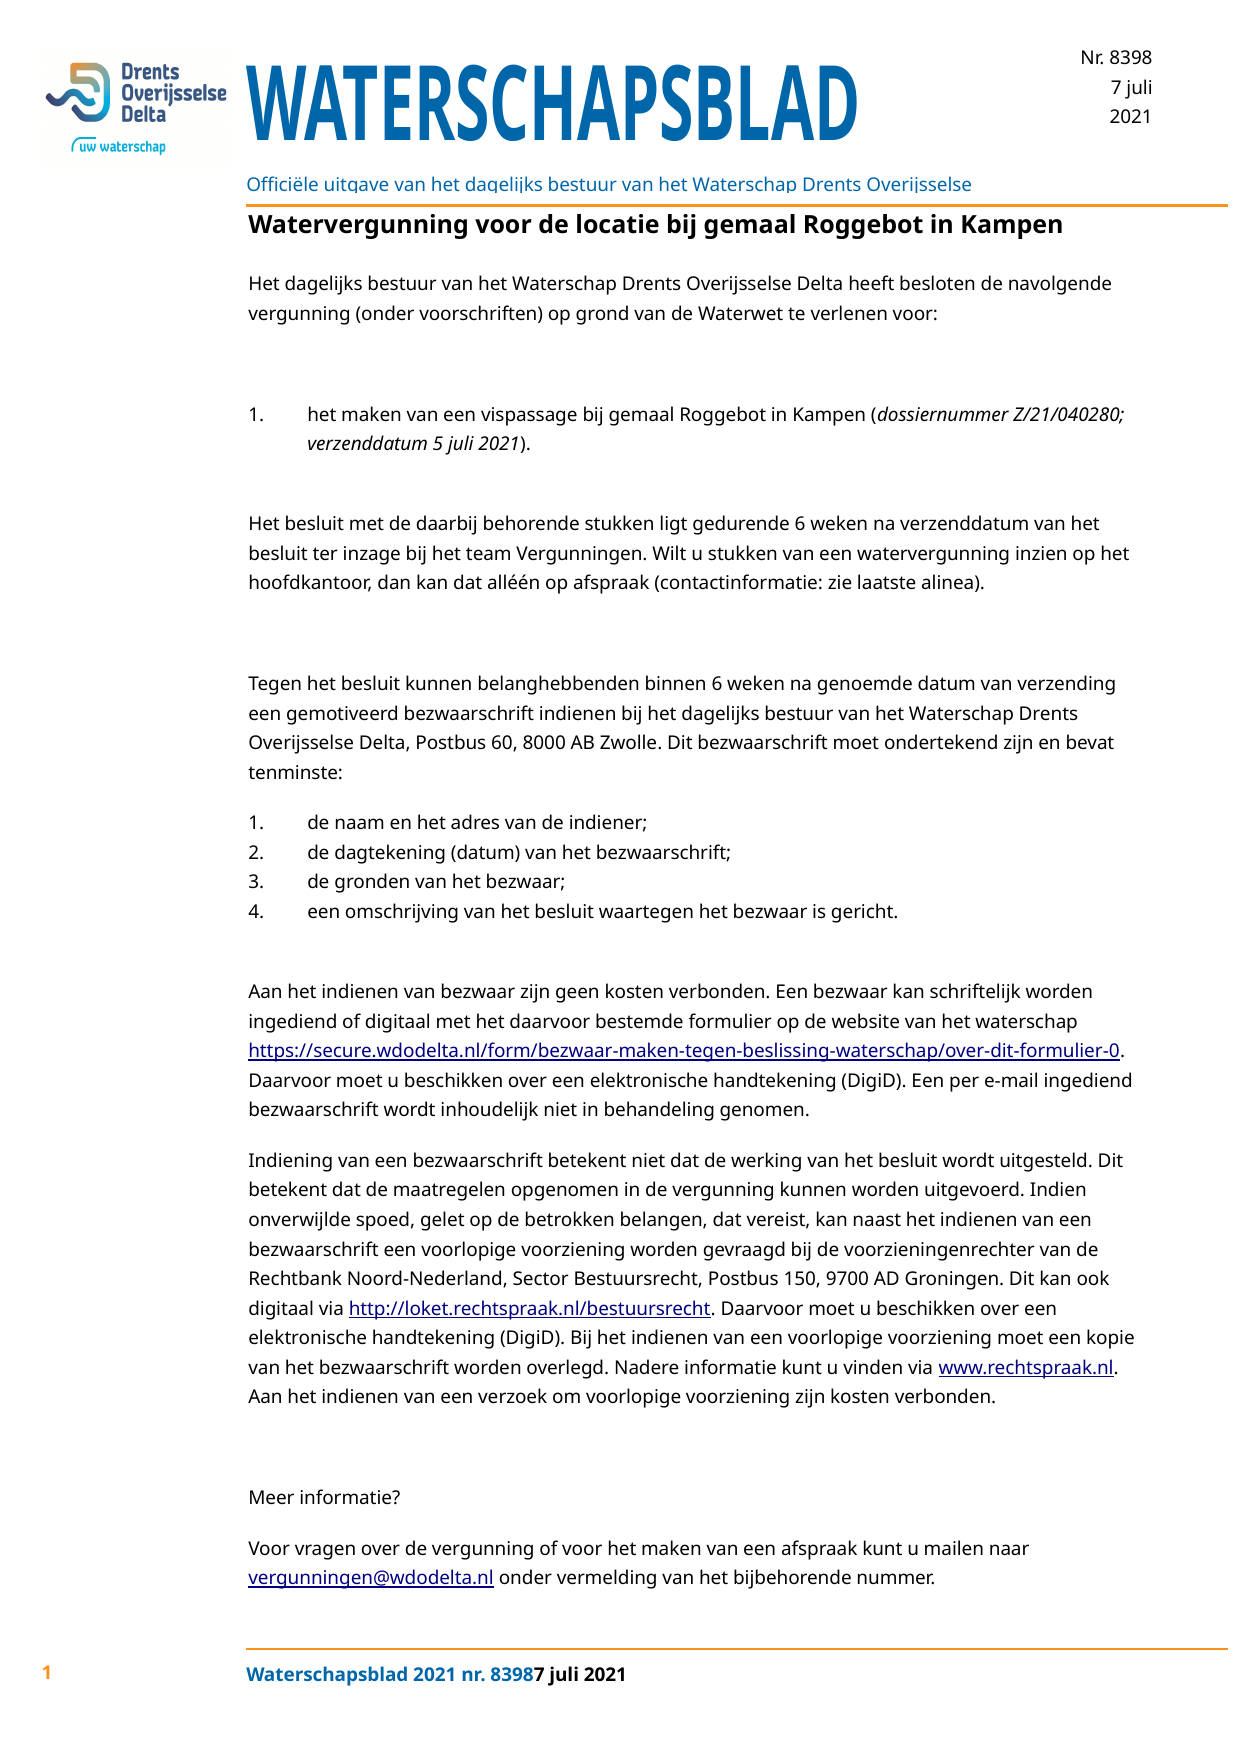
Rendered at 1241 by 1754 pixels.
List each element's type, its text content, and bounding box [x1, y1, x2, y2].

text Het dagelijks bestuur van het Waterschap Drents Overijsselse Delta heeft besloten de navolgende vergunning (onder voorschriften) op grond van de Waterwet te verlenen voor: [248, 270, 1152, 326]
list een omschrijving van het besluit waartegen het bezwaar is gericht. [248, 898, 1152, 924]
list het maken van een vispassage bij gemaal Roggebot in Kampen (dossiernummer Z/21/040280; verzenddatum 5 juli 2021). [248, 401, 1152, 456]
text Voor vragen over de vergunning of voor het maken van een afspraak kunt u mailen naar vergunningen@wdodelta.nl onder vermelding van het bijbehorende nummer. [248, 1535, 1152, 1590]
text Het besluit met de daarbij behorende stukken ligt gedurende 6 weken na verzenddatum van het besluit ter inzage bij het team Vergunningen. Wilt u stukken van een watervergunning inzien op het hoofdkantoor, dan kan dat alléén op afspraak (contactinformatie: zie laatste alinea). [248, 510, 1152, 595]
text Aan het indienen van bezwaar zijn geen kosten verbonden. Een bezwaar kan schriftelijk worden ingediend of digitaal met het daarvoor bestemde formulier op de website van het waterschap https://secure.wdodelta.nl/form/bezwaar-maken-tegen-beslissing-waterschap/over-dit-formulier-0. Daarvoor moet u beschikken over een elektronische handtekening (DigiD). Een per e-mail ingediend bezwaarschrift wordt inhoudelijk niet in behandeling genomen. [248, 978, 1152, 1122]
text Watervergunning voor de locatie bij gemaal Roggebot in Kampen [248, 207, 1152, 241]
text Tegen het besluit kunnen belanghebbenden binnen 6 weken na genoemde datum van verzending een gemotiveerd bezwaarschrift indienen bij het dagelijks bestuur van het Waterschap Drents Overijsselse Delta, Postbus 60, 8000 AB Zwolle. Dit bezwaarschrift moet ondertekend zijn en bevat tenminste: [248, 670, 1152, 785]
text Meer informatie? [248, 1484, 1152, 1510]
list de dagtekening (datum) van het bezwaarschrift; [248, 839, 1152, 865]
list de gronden van het bezwaar; [248, 869, 1152, 894]
picture [41, 47, 231, 172]
text Indiening van een bezwaarschrift betekent niet dat de werking van het besluit wordt uitgesteld. Dit betekent dat de maatregelen opgenomen in de vergunning kunnen worden uitgevoerd. Indien onverwijlde spoed, gelet op de betrokken belangen, dat vereist, kan naast het indienen van een bezwaarschrift een voorlopige voorziening worden gevraagd bij de voorzieningenrechter van de Rechtbank Noord-Nederland, Sector Bestuursrecht, Postbus 150, 9700 AD Groningen. Dit kan ook digitaal via http://loket.rechtspraak.nl/bestuursrecht. Daarvoor moet u beschikken over een elektronische handtekening (DigiD). Bij het indienen van een voorlopige voorziening moet een kopie van het bezwaarschrift worden overlegd. Nadere informatie kunt u vinden via www.rechtspraak.nl. Aan het indienen van een verzoek om voorlopige voorziening zijn kosten verbonden. [248, 1147, 1152, 1409]
list de naam en het adres van de indiener; [248, 809, 1152, 835]
